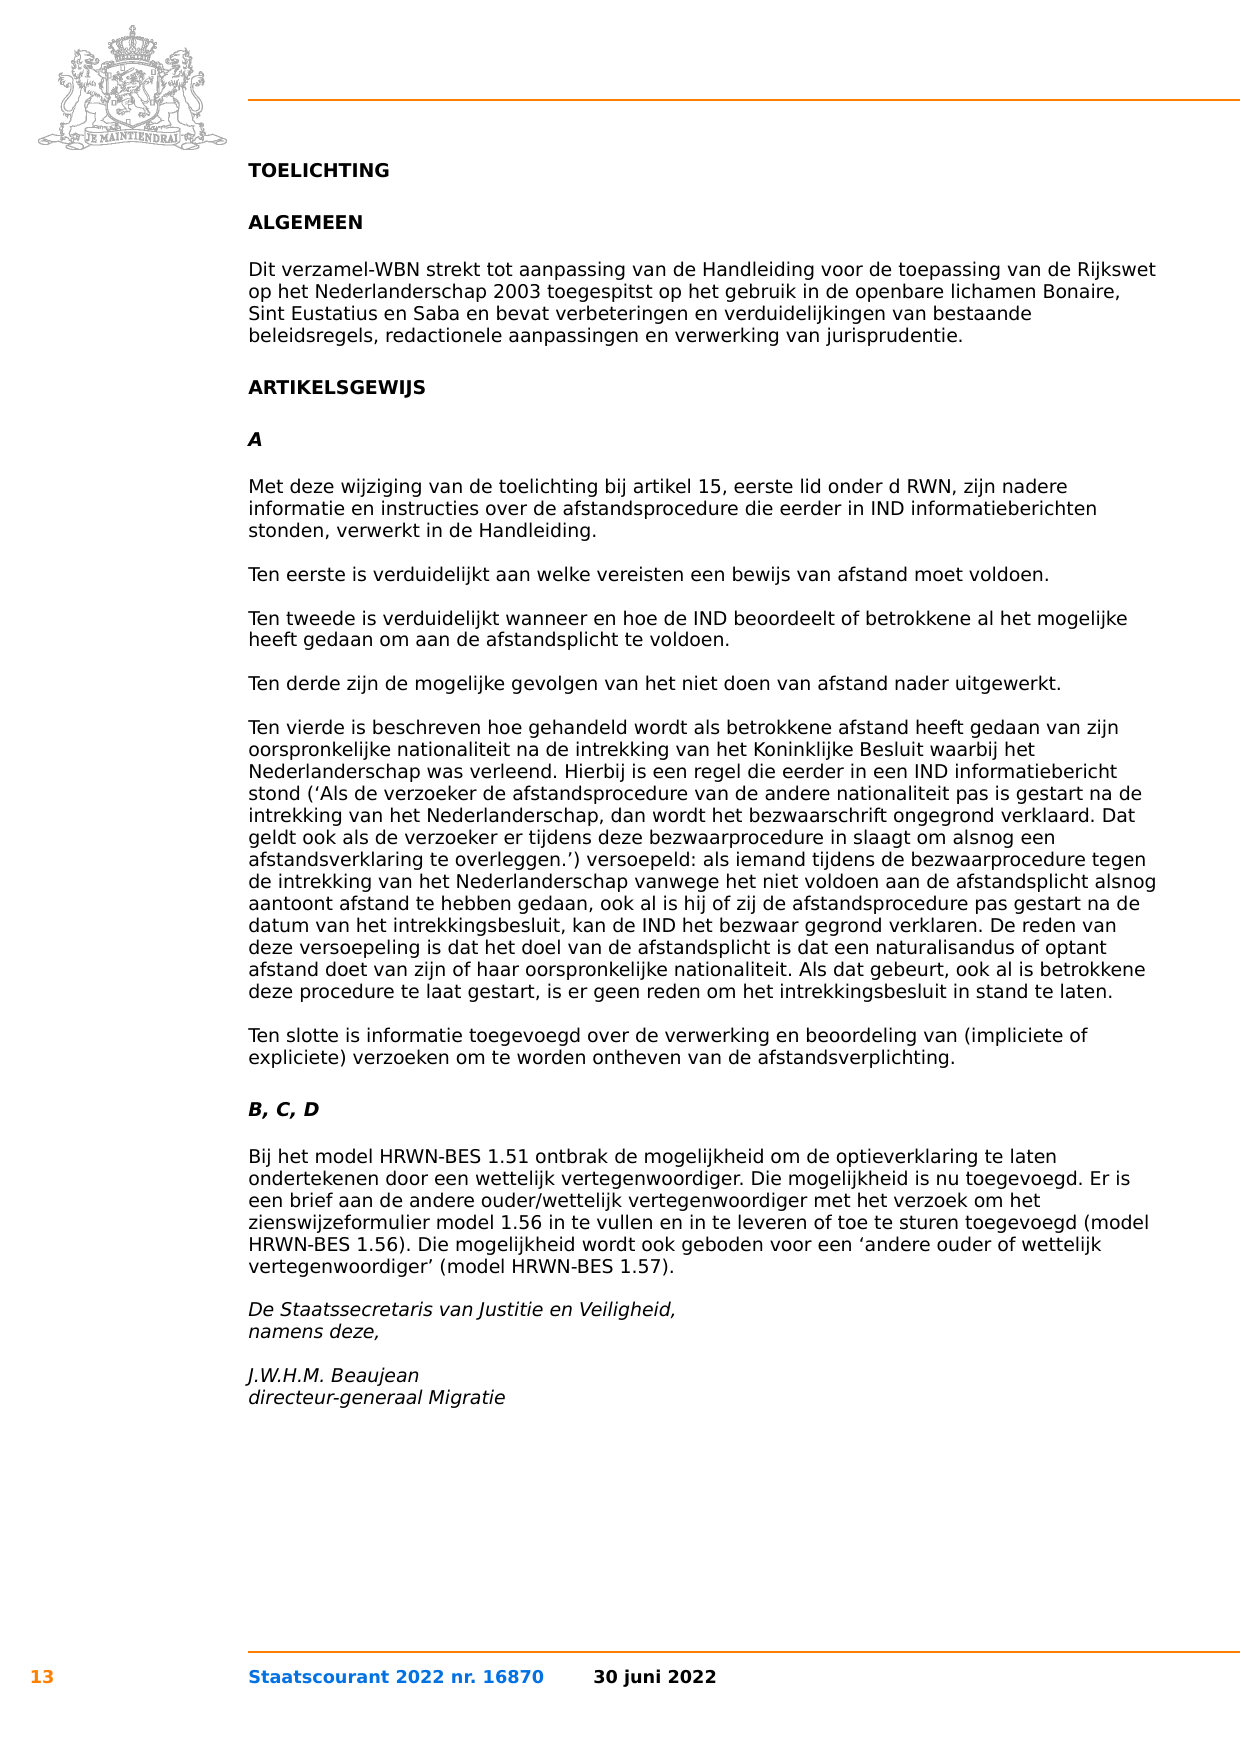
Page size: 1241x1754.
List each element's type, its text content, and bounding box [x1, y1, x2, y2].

subtitle ARTIKELSGEWIJS [248, 377, 1163, 399]
subtitle A [248, 429, 1163, 451]
picture [38, 25, 227, 150]
text Ten tweede is verduidelijkt wanneer en hoe de IND beoordeelt of betrokkene al het mogelijke heeft gedaan om aan de afstandsplicht te voldoen. [248, 607, 1163, 651]
subtitle TOELICHTING [248, 160, 1163, 182]
subtitle ALGEMEEN [248, 212, 1163, 234]
subtitle B, C, D [248, 1099, 1163, 1121]
text Met deze wijziging van de toelichting bij artikel 15, eerste lid onder d RWN, zijn nadere informatie en instructies over de afstandsprocedure die eerder in IND informatieberichten stonden, verwerkt in de Handleiding. [248, 476, 1163, 542]
text Ten vierde is beschreven hoe gehandeld wordt als betrokkene afstand heeft gedaan van zijn oorspronkelijke nationaliteit na de intrekking van het Koninklijke Besluit waarbij het Nederlanderschap was verleend. Hierbij is een regel die eerder in een IND informatiebericht stond (‘Als de verzoeker de afstandsprocedure van de andere nationaliteit pas is gestart na de intrekking van het Nederlanderschap, dan wordt het bezwaarschrift ongegrond verklaard. Dat geldt ook als de verzoeker er tijdens deze bezwaarprocedure in slaagt om alsnog een afstandsverklaring te overleggen.’) versoepeld: als iemand tijdens de bezwaarprocedure tegen de intrekking van het Nederlanderschap vanwege het niet voldoen aan de afstandsplicht alsnog aantoont afstand te hebben gedaan, ook al is hij of zij de afstandsprocedure pas gestart na de datum van het intrekkingsbesluit, kan de IND het bezwaar gegrond verklaren. De reden van deze versoepeling is dat het doel van de afstandsplicht is dat een naturalisandus of optant afstand doet van zijn of haar oorspronkelijke nationaliteit. Als dat gebeurt, ook al is betrokkene deze procedure te laat gestart, is er geen reden om het intrekkingsbesluit in stand te laten. [248, 717, 1163, 1003]
text Ten derde zijn de mogelijke gevolgen van het niet doen van afstand nader uitgewerkt. [248, 673, 1163, 695]
text Ten eerste is verduidelijkt aan welke vereisten een bewijs van afstand moet voldoen. [248, 563, 1163, 586]
text Ten slotte is informatie toegevoegd over de verwerking en beoordeling van (impliciete of expliciete) verzoeken om te worden ontheven van de afstandsverplichting. [248, 1025, 1163, 1069]
text Dit verzamel-WBN strekt tot aanpassing van de Handleiding voor de toepassing van de Rijkswet op het Nederlanderschap 2003 toegespitst op het gebruik in de openbare lichamen Bonaire, Sint Eustatius en Saba en bevat verbeteringen en verduidelijkingen van bestaande beleidsregels, redactionele aanpassingen en verwerking van jurisprudentie. [248, 259, 1163, 347]
text De Staatssecretaris van Justitie en Veiligheid, namens deze, J.W.H.M. Beaujean directeur-generaal Migratie [248, 1299, 1163, 1409]
text Bij het model HRWN-BES 1.51 ontbrak de mogelijkheid om de optieverklaring te laten ondertekenen door een wettelijk vertegenwoordiger. Die mogelijkheid is nu toegevoegd. Er is een brief aan de andere ouder/wettelijk vertegenwoordiger met het verzoek om het zienswijzeformulier model 1.56 in te vullen en in te leveren of toe te sturen toegevoegd (model HRWN-BES 1.56). Die mogelijkheid wordt ook geboden voor een ‘andere ouder of wettelijk vertegenwoordiger’ (model HRWN-BES 1.57). [248, 1146, 1163, 1277]
